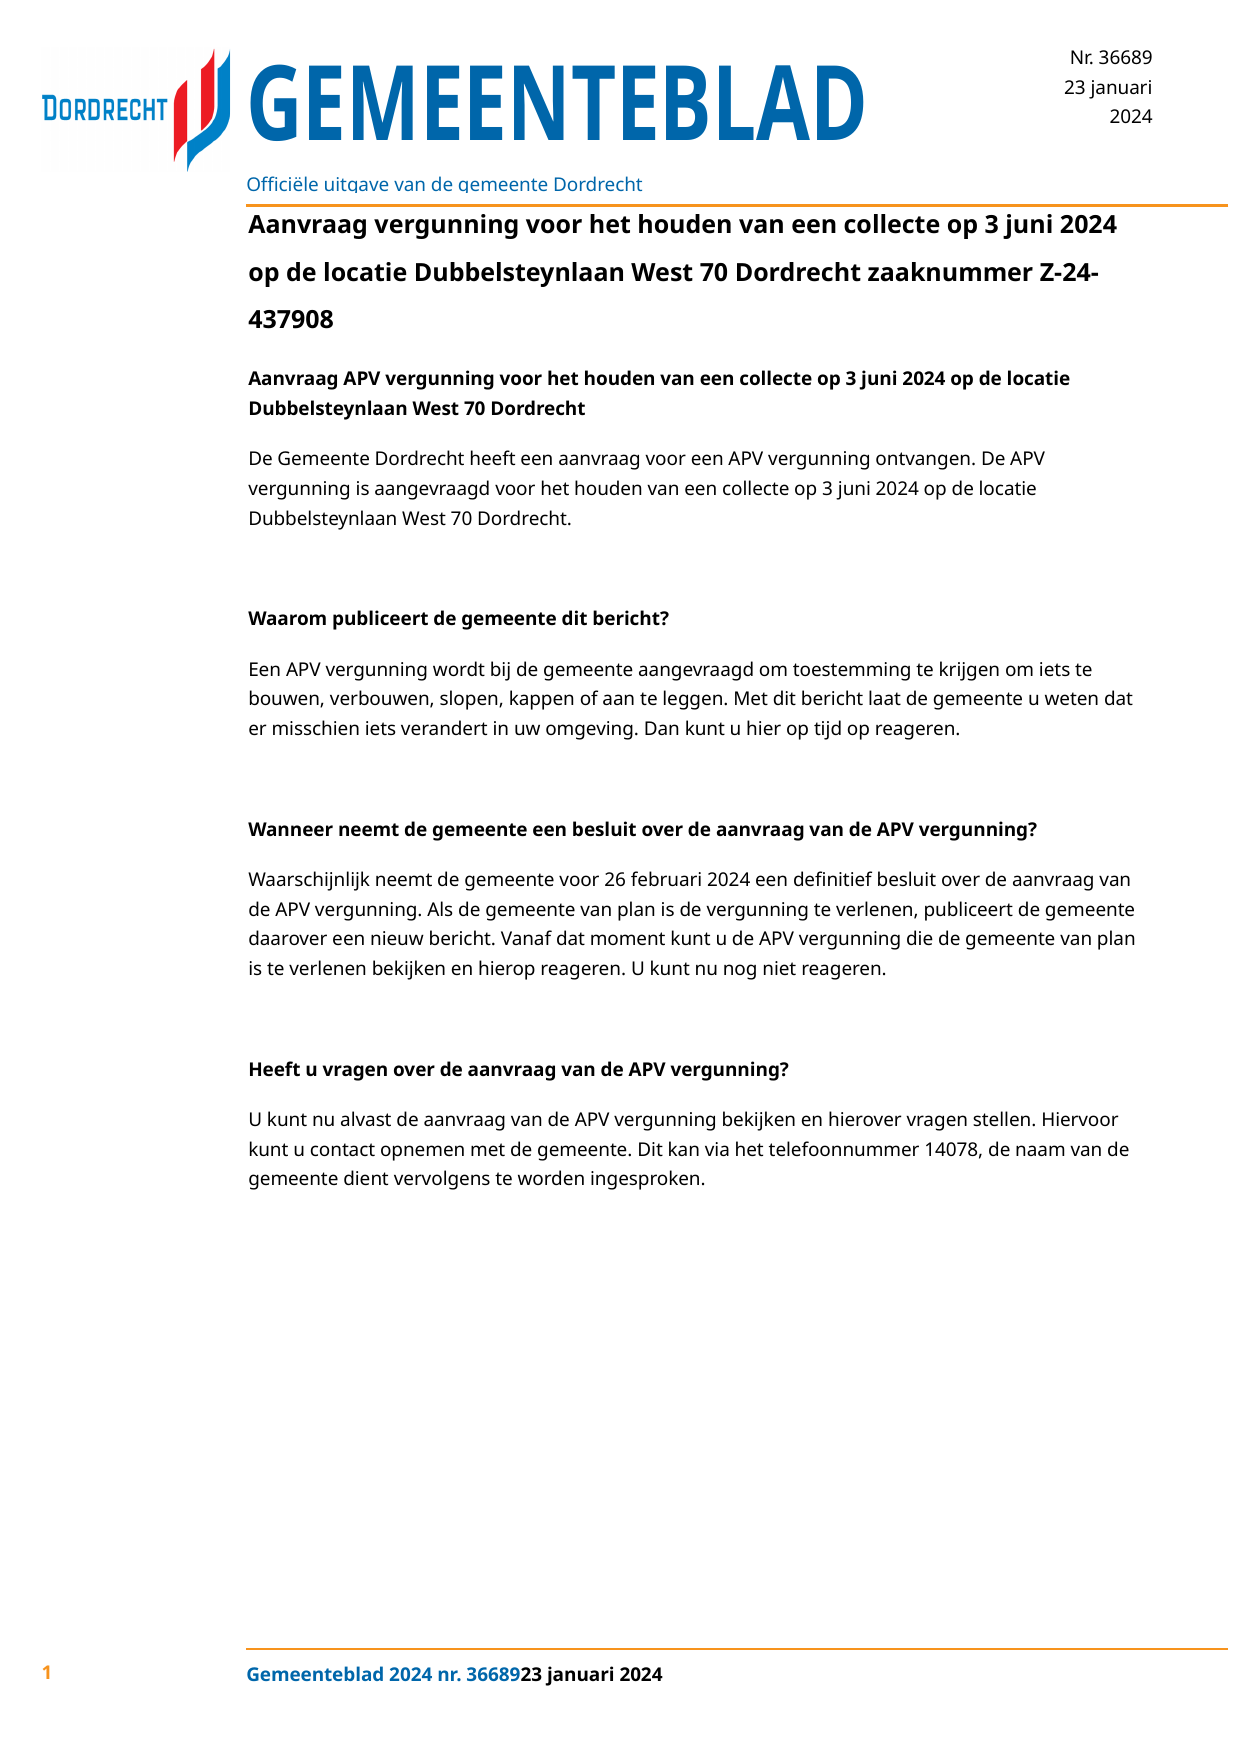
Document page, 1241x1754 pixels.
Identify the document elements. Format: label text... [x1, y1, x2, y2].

text U kunt nu alvast de aanvraag van de APV vergunning bekijken en hierover vragen stellen. Hiervoor kunt u contact opnemen met de gemeente. Dit kan via het telefoonnummer 14078, de naam van de gemeente dient vervolgens te worden ingesproken. [248, 1106, 1152, 1191]
text Heeft u vragen over de aanvraag van de APV vergunning? [248, 1056, 1152, 1082]
text De Gemeente Dordrecht heeft een aanvraag voor een APV vergunning ontvangen. De APV vergunning is aangevraagd voor het houden van een collecte op 3 juni 2024 op de locatie Dubbelsteynlaan West 70 Dordrecht. [248, 446, 1152, 530]
text Wanneer neemt de gemeente een besluit over de aanvraag van de APV vergunning? [248, 816, 1152, 842]
text Waarschijnlijk neemt de gemeente voor 26 februari 2024 een definitief besluit over de aanvraag van de APV vergunning. Als de gemeente van plan is de vergunning te verlenen, publiceert de gemeente daarover een nieuw bericht. Vanaf dat moment kunt u de APV vergunning die de gemeente van plan is te verlenen bekijken en hierop reageren. U kunt nu nog niet reageren. [248, 866, 1152, 981]
text Aanvraag APV vergunning voor het houden van een collecte op 3 juni 2024 op de locatie Dubbelsteynlaan West 70 Dordrecht [248, 366, 1152, 421]
picture [41, 47, 231, 172]
text Een APV vergunning wordt bij de gemeente aangevraagd om toestemming te krijgen om iets te bouwen, verbouwen, slopen, kappen of aan te leggen. Met dit bericht laat de gemeente u weten dat er misschien iets verandert in uw omgeving. Dan kunt u hier op tijd op reageren. [248, 656, 1152, 741]
text Aanvraag vergunning voor het houden van een collecte op 3 juni 2024 op de locatie Dubbelsteynlaan West 70 Dordrecht zaaknummer Z-24-437908 [248, 207, 1152, 336]
text Waarom publiceert de gemeente dit bericht? [248, 606, 1152, 631]
